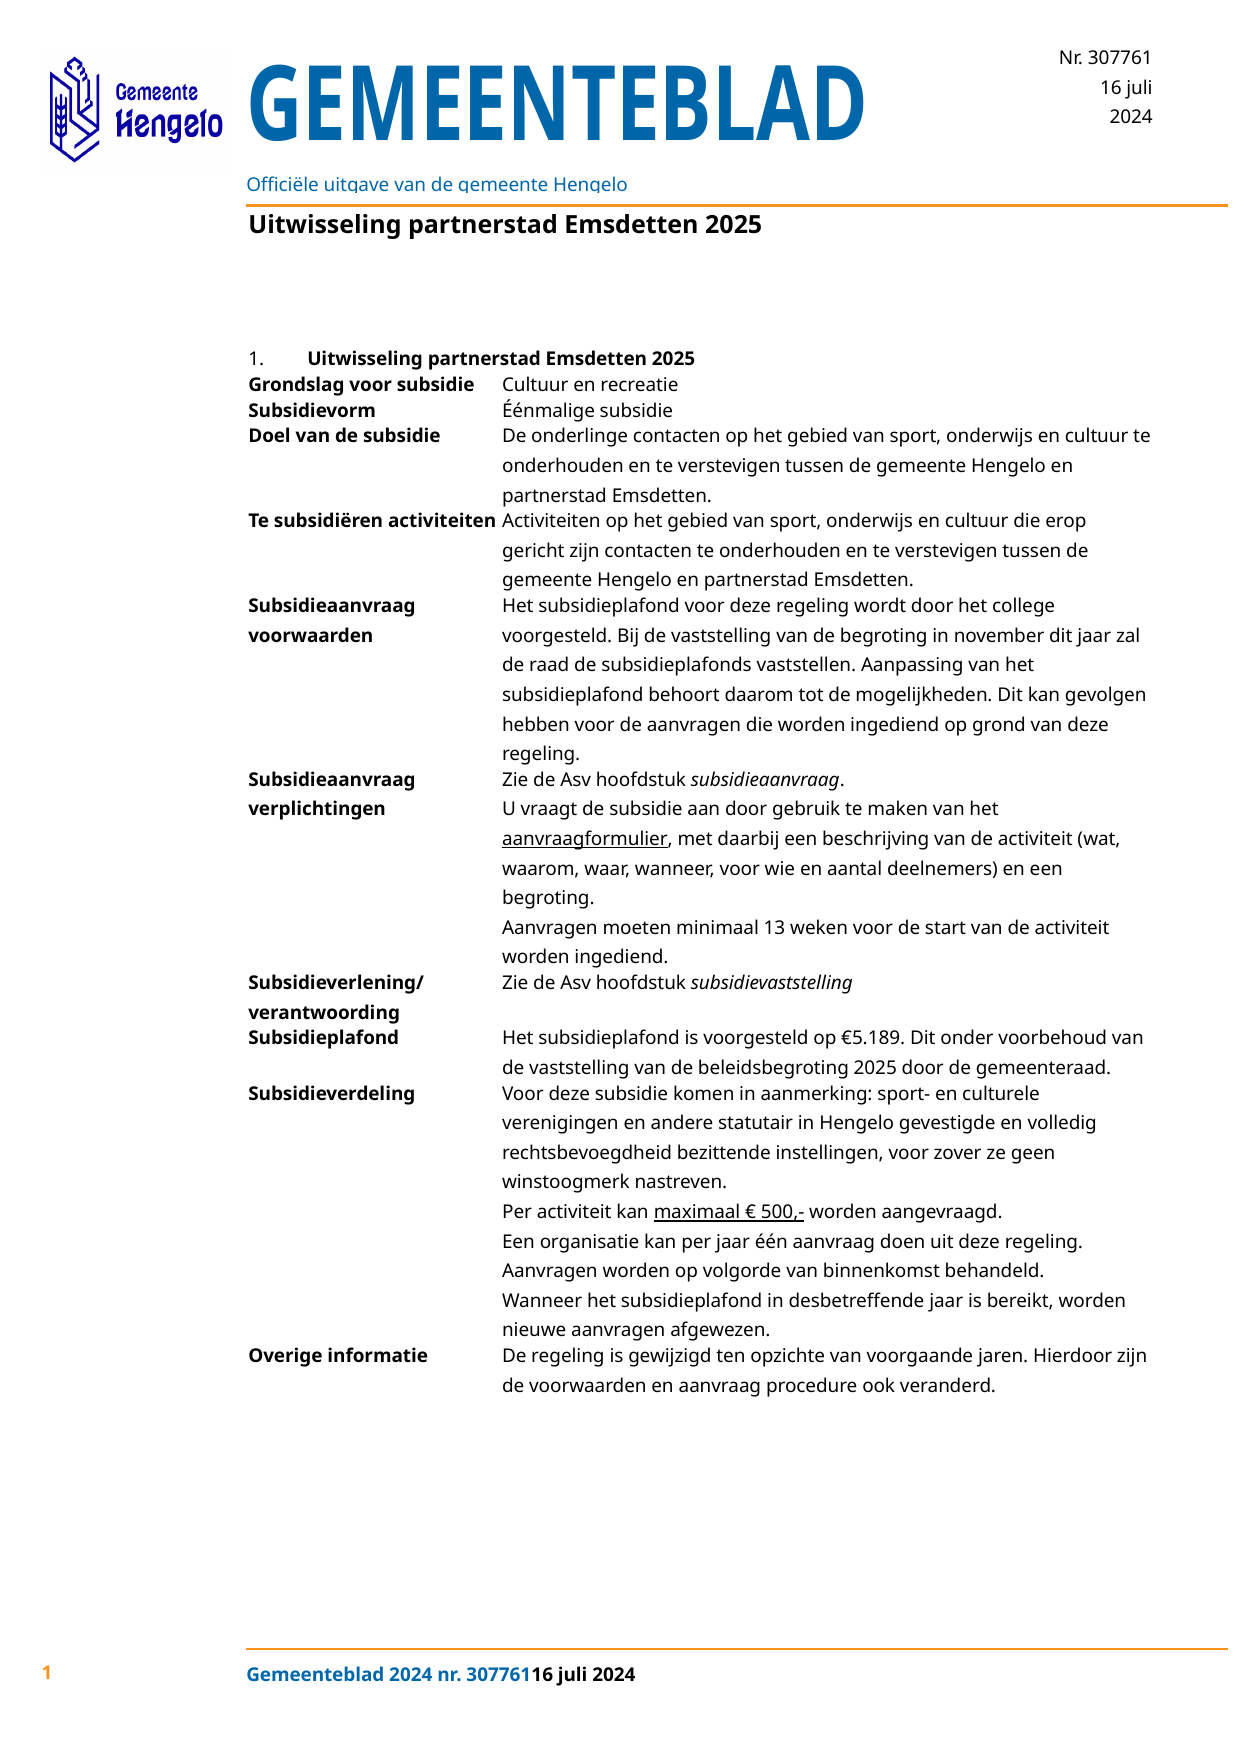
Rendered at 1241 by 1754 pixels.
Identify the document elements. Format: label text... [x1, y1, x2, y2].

table_cell Zie de Asv hoofdstuk subsidievaststelling [502, 969, 1152, 1024]
table_cell Éénmalige subsidie [502, 397, 1152, 423]
table_cell Voor deze subsidie komen in aanmerking: sport- en culturele verenigingen en andere statutair in Hengelo gevestigde en volledig rechtsbevoegdheid bezittende instellingen, voor zover ze geen winstoogmerk nastreven. Per activiteit kan maximaal € 500,- worden aangevraagd. Een organisatie kan per jaar één aanvraag doen uit deze regeling. Aanvragen worden op volgorde van binnenkomst behandeld. Wanneer het subsidieplafond in desbetreffende jaar is bereikt, worden nieuwe aanvragen afgewezen. [502, 1080, 1152, 1342]
table_cell Het subsidieplafond voor deze regeling wordt door het college voorgesteld. Bij de vaststelling van de begroting in november dit jaar zal de raad de subsidieplafonds vaststellen. Aanpassing van het subsidieplafond behoort daarom tot de mogelijkheden. Dit kan gevolgen hebben voor de aanvragen die worden ingediend op grond van deze regeling. [502, 593, 1152, 766]
table_cell De regeling is gewijzigd ten opzichte van voorgaande jaren. Hierdoor zijn de voorwaarden en aanvraag procedure ook veranderd. [502, 1342, 1152, 1398]
table_cell Subsidievorm [248, 397, 502, 423]
text Uitwisseling partnerstad Emsdetten 2025 [248, 207, 1152, 241]
table_cell Subsidieaanvraag voorwaarden [248, 593, 502, 766]
table_cell Te subsidiëren activiteiten [248, 508, 502, 592]
table_cell De onderlinge contacten op het gebied van sport, onderwijs en cultuur te onderhouden en te verstevigen tussen de gemeente Hengelo en partnerstad Emsdetten. [502, 423, 1152, 507]
table_cell Het subsidieplafond is voorgesteld op €5.189. Dit onder voorbehoud van de vaststelling van de beleidsbegroting 2025 door de gemeenteraad. [502, 1025, 1152, 1080]
table_cell Cultuur en recreatie [502, 371, 1152, 397]
picture [41, 47, 231, 172]
table_header Uitwisseling partnerstad Emsdetten 2025 [248, 345, 1152, 371]
table_cell Subsidieplafond [248, 1025, 502, 1080]
table_cell Overige informatie [248, 1342, 502, 1398]
table_cell Grondslag voor subsidie [248, 371, 502, 397]
table_cell Activiteiten op het gebied van sport, onderwijs en cultuur die erop gericht zijn contacten te onderhouden en te verstevigen tussen de gemeente Hengelo en partnerstad Emsdetten. [502, 508, 1152, 592]
table_cell Subsidieverlening/ verantwoording [248, 969, 502, 1024]
table_cell Doel van de subsidie [248, 423, 502, 507]
table_cell Subsidieverdeling [248, 1080, 502, 1342]
table_cell Subsidieaanvraag verplichtingen [248, 766, 502, 969]
table_cell Zie de Asv hoofdstuk subsidieaanvraag. U vraagt de subsidie aan door gebruik te maken van het aanvraagformulier, met daarbij een beschrijving van de activiteit (wat, waarom, waar, wanneer, voor wie en aantal deelnemers) en een begroting. Aanvragen moeten minimaal 13 weken voor de start van de activiteit worden ingediend. [502, 766, 1152, 969]
